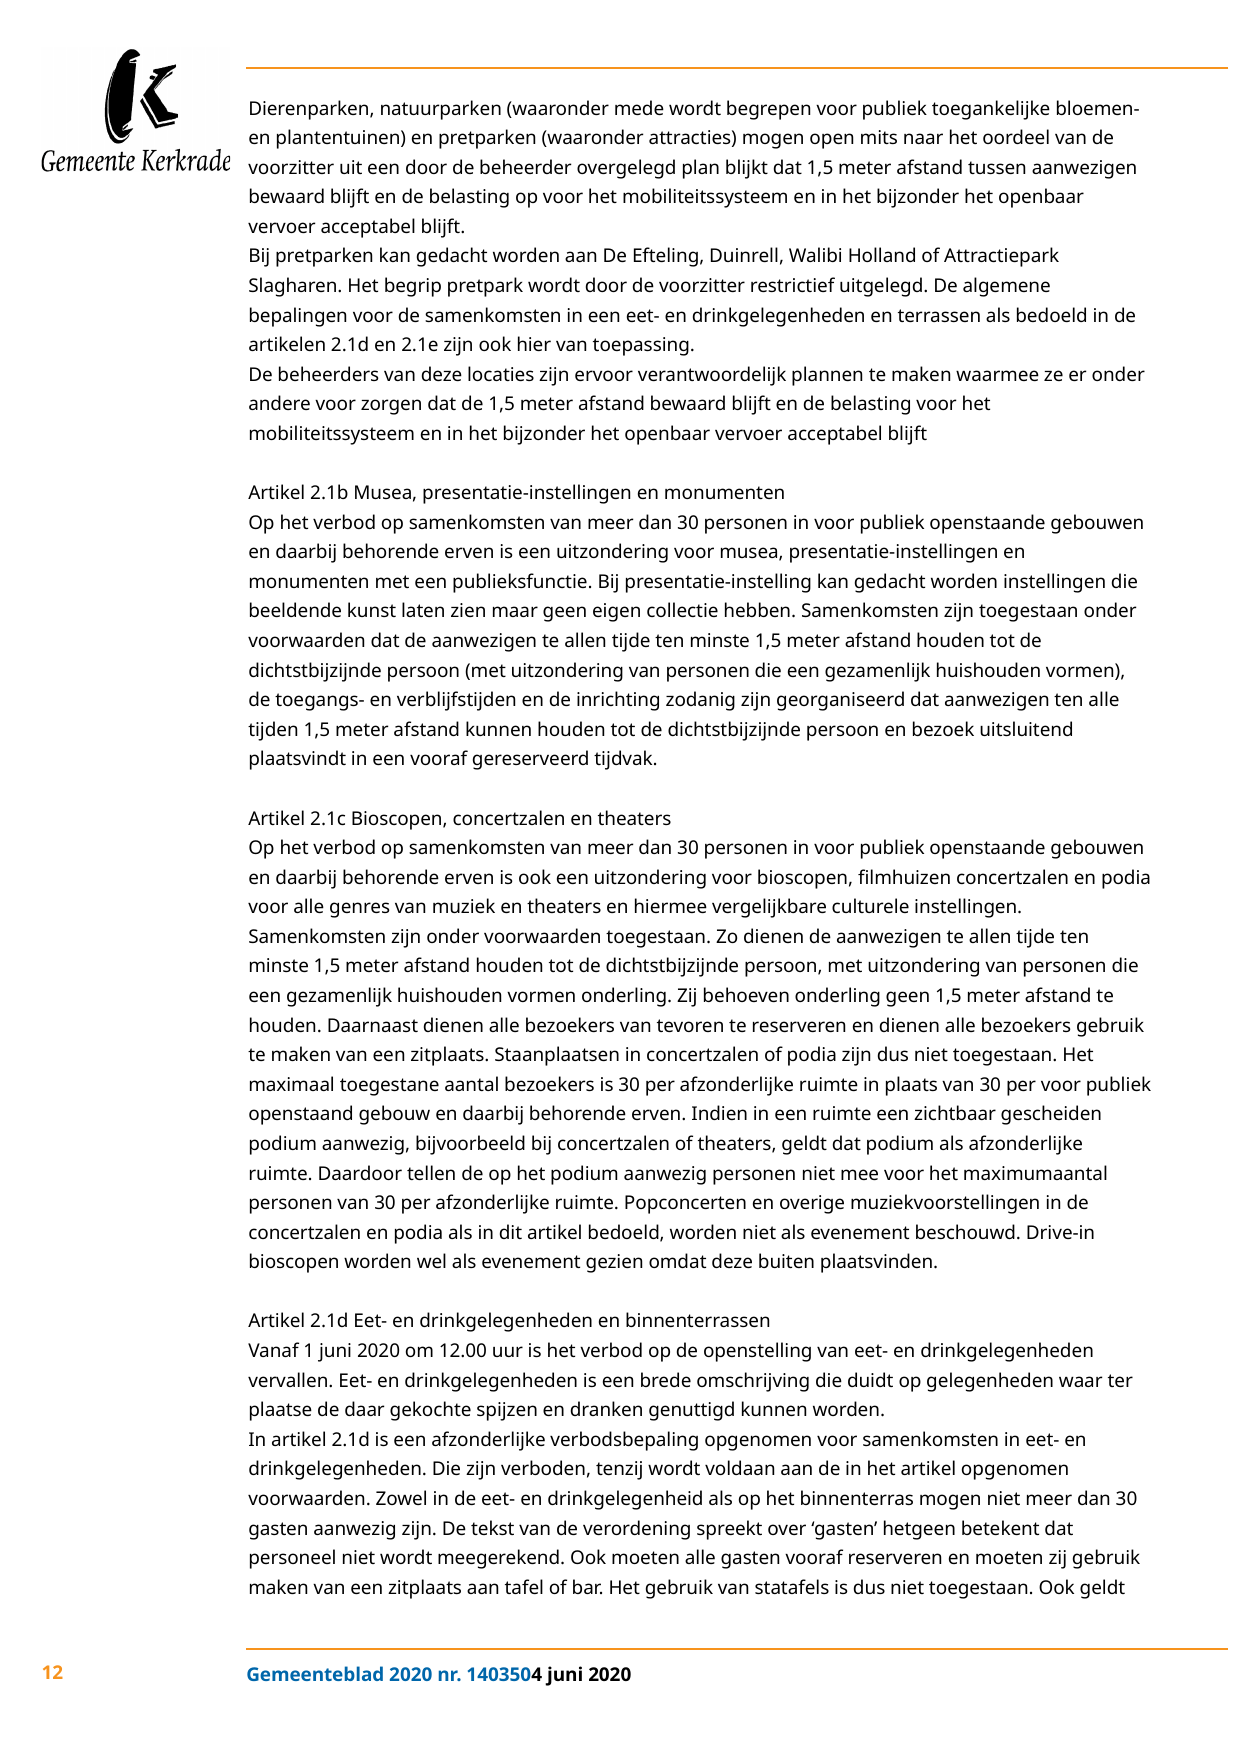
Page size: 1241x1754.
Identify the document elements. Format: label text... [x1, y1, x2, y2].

text In artikel 2.1d is een afzonderlijke verbodsbepaling opgenomen voor samenkomsten in eet- en drinkgelegenheden. Die zijn verboden, tenzij wordt voldaan aan de in het artikel opgenomen voorwaarden. Zowel in de eet- en drinkgelegenheid als op het binnenterras mogen niet meer dan 30 gasten aanwezig zijn. De tekst van de verordening spreekt over ‘gasten’ hetgeen betekent dat personeel niet wordt meegerekend. Ook moeten alle gasten vooraf reserveren en moeten zij gebruik maken van een zitplaats aan tafel of bar. Het gebruik van statafels is dus niet toegestaan. Ook geldt [248, 1426, 1152, 1600]
text Artikel 2.1c Bioscopen, concertzalen en theaters [248, 805, 1152, 831]
text De beheerders van deze locaties zijn ervoor verantwoordelijk plannen te maken waarmee ze er onder andere voor zorgen dat de 1,5 meter afstand bewaard blijft en de belasting voor het mobiliteitssysteem en in het bijzonder het openbaar vervoer acceptabel blijft [248, 361, 1152, 446]
text Op het verbod op samenkomsten van meer dan 30 personen in voor publiek openstaande gebouwen en daarbij behorende erven is ook een uitzondering voor bioscopen, filmhuizen concertzalen en podia voor alle genres van muziek en theaters en hiermee vergelijkbare culturele instellingen. Samenkomsten zijn onder voorwaarden toegestaan. Zo dienen de aanwezigen te allen tijde ten minste 1,5 meter afstand houden tot de dichtstbijzijnde persoon, met uitzondering van personen die een gezamenlijk huishouden vormen onderling. Zij behoeven onderling geen 1,5 meter afstand te houden. Daarnaast dienen alle bezoekers van tevoren te reserveren en dienen alle bezoekers gebruik te maken van een zitplaats. Staanplaatsen in concertzalen of podia zijn dus niet toegestaan. Het maximaal toegestane aantal bezoekers is 30 per afzonderlijke ruimte in plaats van 30 per voor publiek openstaand gebouw en daarbij behorende erven. Indien in een ruimte een zichtbaar gescheiden podium aanwezig, bijvoorbeeld bij concertzalen of theaters, geldt dat podium als afzonderlijke ruimte. Daardoor tellen de op het podium aanwezig personen niet mee voor het maximumaantal personen van 30 per afzonderlijke ruimte. Popconcerten en overige muziekvoorstellingen in de concertzalen en podia als in dit artikel bedoeld, worden niet als evenement beschouwd. Drive-in bioscopen worden wel als evenement gezien omdat deze buiten plaatsvinden. [248, 834, 1152, 1274]
text Artikel 2.1b Musea, presentatie-instellingen en monumenten [248, 479, 1152, 505]
text Dierenparken, natuurparken (waaronder mede wordt begrepen voor publiek toegankelijke bloemen- en plantentuinen) en pretparken (waaronder attracties) mogen open mits naar het oordeel van de voorzitter uit een door de beheerder overgelegd plan blijkt dat 1,5 meter afstand tussen aanwezigen bewaard blijft en de belasting op voor het mobiliteitssysteem en in het bijzonder het openbaar vervoer acceptabel blijft. [248, 95, 1152, 239]
text Bij pretparken kan gedacht worden aan De Efteling, Duinrell, Walibi Holland of Attractiepark Slagharen. Het begrip pretpark wordt door de voorzitter restrictief uitgelegd. De algemene bepalingen voor de samenkomsten in een eet- en drinkgelegenheden en terrassen als bedoeld in de artikelen 2.1d en 2.1e zijn ook hier van toepassing. [248, 243, 1152, 357]
picture [41, 47, 231, 172]
text Artikel 2.1d Eet- en drinkgelegenheden en binnenterrassen [248, 1308, 1152, 1333]
text Op het verbod op samenkomsten van meer dan 30 personen in voor publiek openstaande gebouwen en daarbij behorende erven is een uitzondering voor musea, presentatie-instellingen en monumenten met een publieksfunctie. Bij presentatie-instelling kan gedacht worden instellingen die beeldende kunst laten zien maar geen eigen collectie hebben. Samenkomsten zijn toegestaan onder voorwaarden dat de aanwezigen te allen tijde ten minste 1,5 meter afstand houden tot de dichtstbijzijnde persoon (met uitzondering van personen die een gezamenlijk huishouden vormen), de toegangs- en verblijfstijden en de inrichting zodanig zijn georganiseerd dat aanwezigen ten alle tijden 1,5 meter afstand kunnen houden tot de dichtstbijzijnde persoon en bezoek uitsluitend plaatsvindt in een vooraf gereserveerd tijdvak. [248, 509, 1152, 771]
text Vanaf 1 juni 2020 om 12.00 uur is het verbod op de openstelling van eet- en drinkgelegenheden vervallen. Eet- en drinkgelegenheden is een brede omschrijving die duidt op gelegenheden waar ter plaatse de daar gekochte spijzen en dranken genuttigd kunnen worden. [248, 1337, 1152, 1422]
